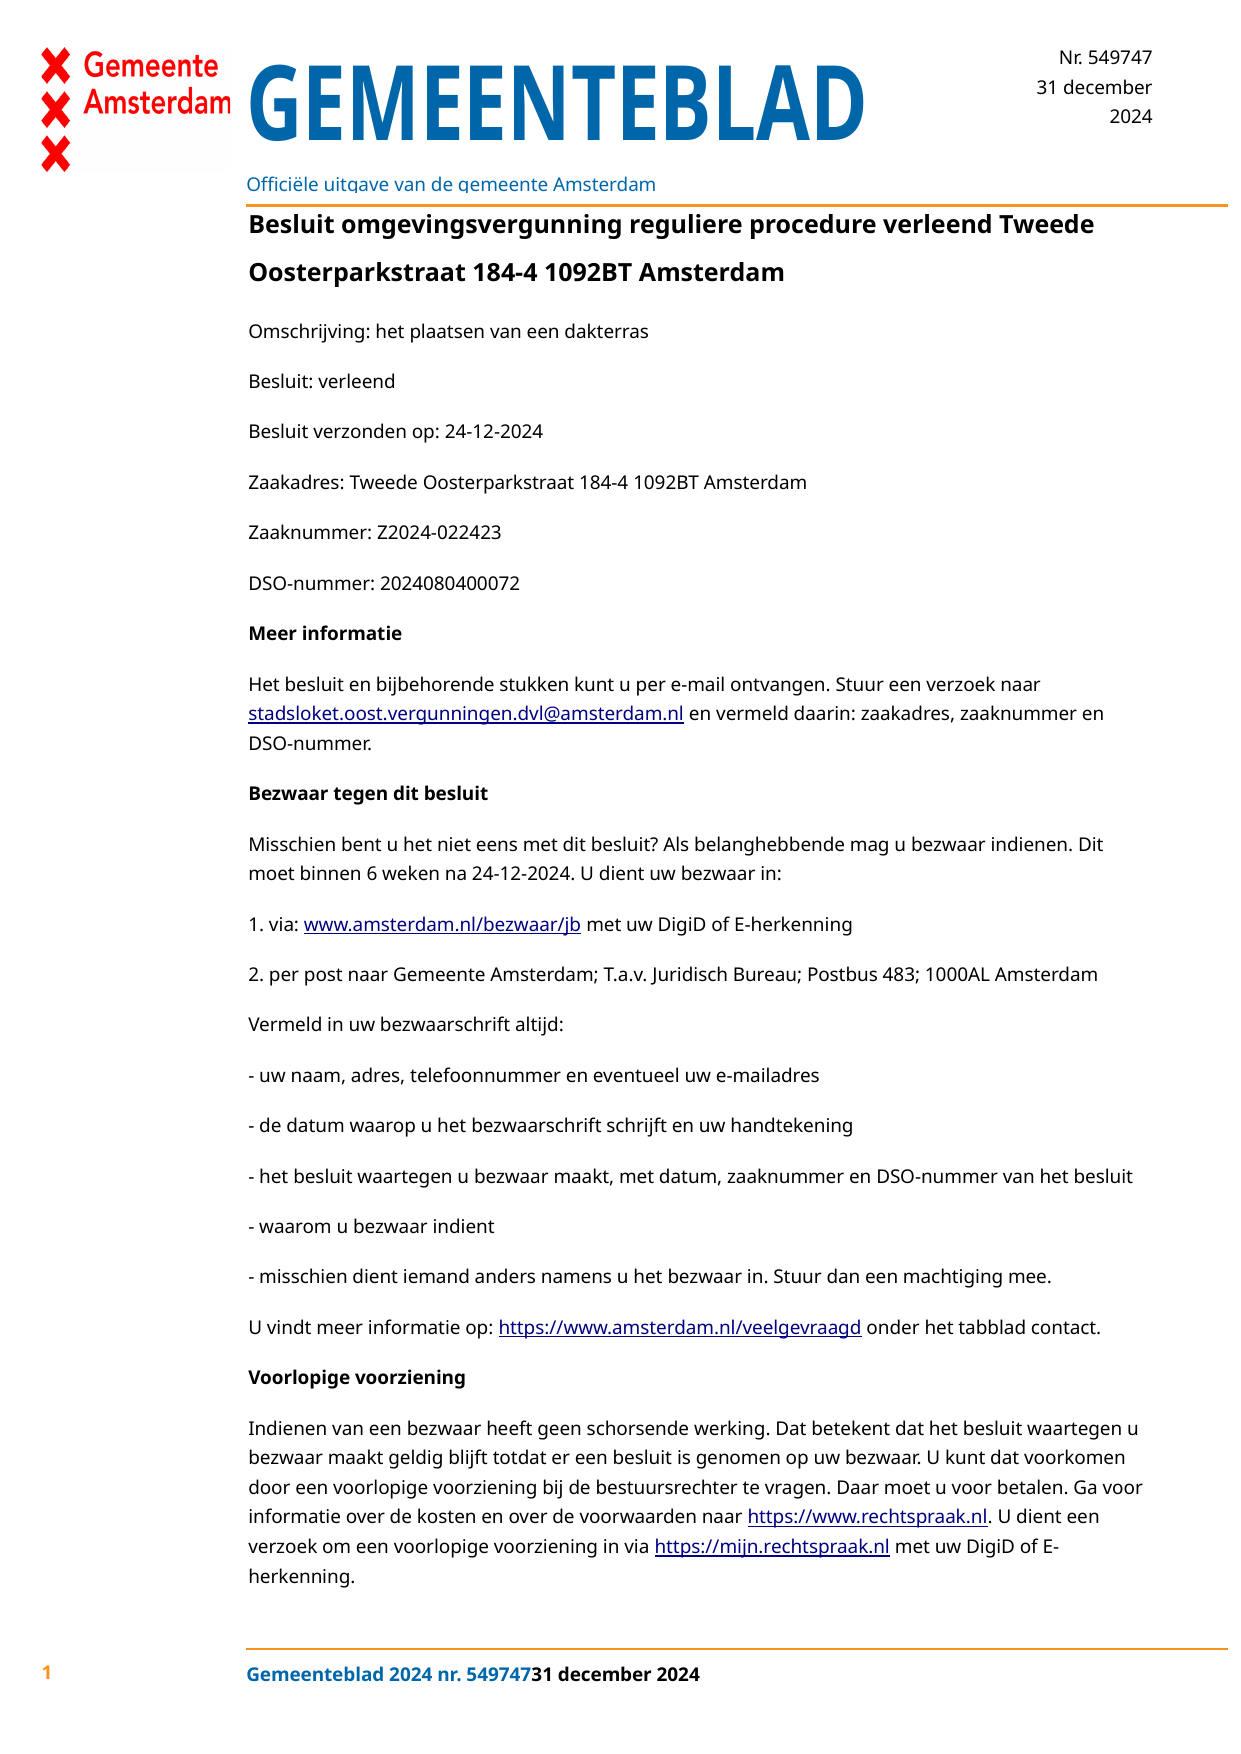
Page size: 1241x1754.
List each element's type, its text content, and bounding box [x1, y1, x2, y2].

picture [41, 47, 231, 172]
text Het besluit en bijbehorende stukken kunt u per e-mail ontvangen. Stuur een verzoek naar stadsloket.oost.vergunningen.dvl@amsterdam.nl en vermeld daarin: zaakadres, zaaknummer en DSO-nummer. [248, 671, 1152, 756]
text - misschien dient iemand anders namens u het bezwaar in. Stuur dan een machtiging mee. [248, 1264, 1152, 1289]
text U vindt meer informatie op: https://www.amsterdam.nl/veelgevraagd onder het tabblad contact. [248, 1314, 1152, 1340]
text Zaakadres: Tweede Oosterparkstraat 184-4 1092BT Amsterdam [248, 469, 1152, 495]
text - het besluit waartegen u bezwaar maakt, met datum, zaaknummer en DSO-nummer van het besluit [248, 1163, 1152, 1189]
text Meer informatie [248, 620, 1152, 646]
text Misschien bent u het niet eens met dit besluit? Als belanghebbende mag u bezwaar indienen. Dit moet binnen 6 weken na 24-12-2024. U dient uw bezwaar in: [248, 831, 1152, 886]
text Bezwaar tegen dit besluit [248, 780, 1152, 806]
text Besluit: verleend [248, 368, 1152, 394]
text Omschrijving: het plaatsen van een dakterras [248, 318, 1152, 344]
text Besluit verzonden op: 24-12-2024 [248, 419, 1152, 444]
text 1. via: www.amsterdam.nl/bezwaar/jb met uw DigiD of E-herkenning [248, 911, 1152, 937]
text DSO-nummer: 2024080400072 [248, 570, 1152, 596]
text - uw naam, adres, telefoonnummer en eventueel uw e-mailadres [248, 1062, 1152, 1088]
text - waarom u bezwaar indient [248, 1213, 1152, 1239]
text Zaaknummer: Z2024-022423 [248, 519, 1152, 545]
text Indienen van een bezwaar heeft geen schorsende werking. Dat betekent dat het besluit waartegen u bezwaar maakt geldig blijft totdat er een besluit is genomen op uw bezwaar. U kunt dat voorkomen door een voorlopige voorziening bij de bestuursrechter te vragen. Daar moet u voor betalen. Ga voor informatie over de kosten en over de voorwaarden naar https://www.rechtspraak.nl. U dient een verzoek om een voorlopige voorziening in via https://mijn.rechtspraak.nl met uw DigiD of E-herkenning. [248, 1415, 1152, 1589]
text Voorlopige voorziening [248, 1364, 1152, 1390]
text - de datum waarop u het bezwaarschrift schrijft en uw handtekening [248, 1112, 1152, 1138]
text Besluit omgevingsvergunning reguliere procedure verleend Tweede Oosterparkstraat 184-4 1092BT Amsterdam [248, 207, 1152, 288]
text 2. per post naar Gemeente Amsterdam; T.a.v. Juridisch Bureau; Postbus 483; 1000AL Amsterdam [248, 961, 1152, 987]
text Vermeld in uw bezwaarschrift altijd: [248, 1012, 1152, 1037]
